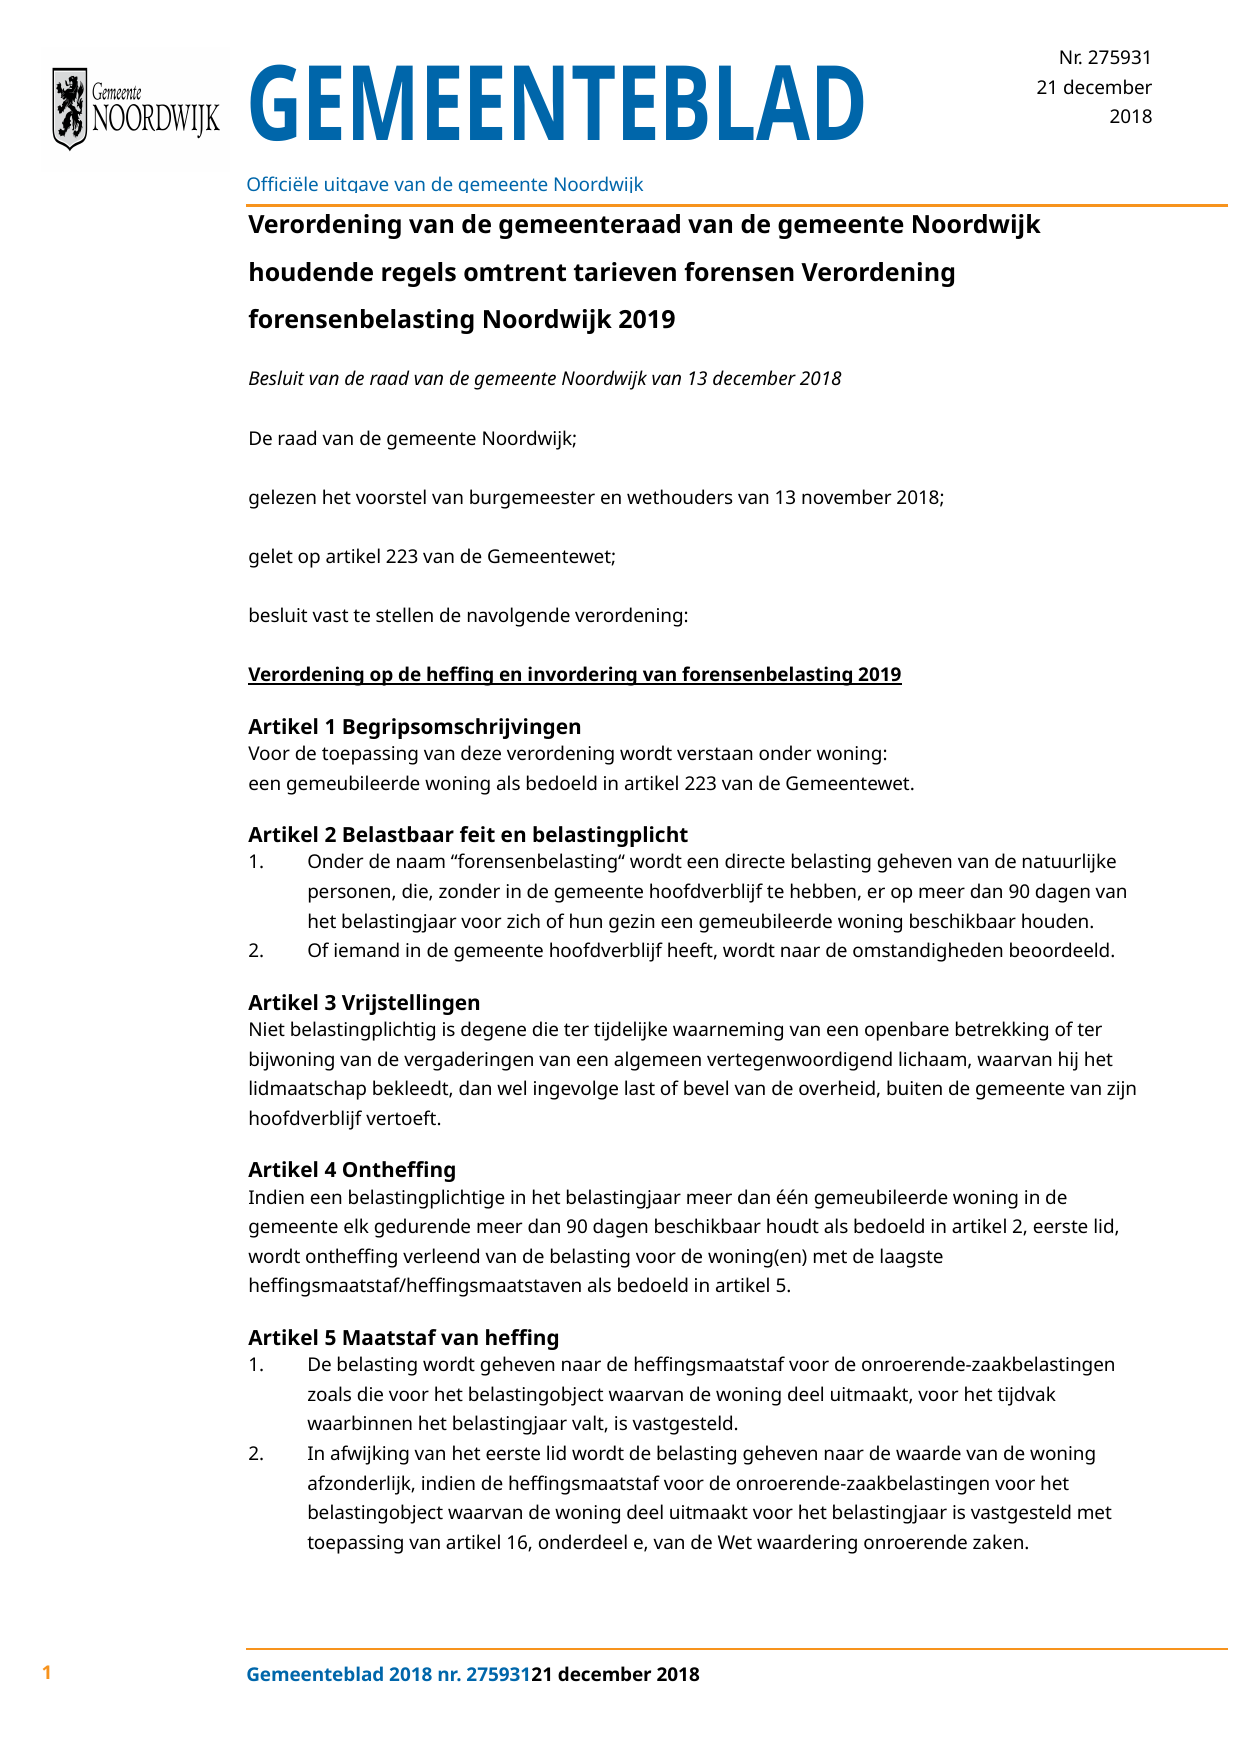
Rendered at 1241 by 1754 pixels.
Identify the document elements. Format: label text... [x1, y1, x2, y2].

text Artikel 3 Vrijstellingen [248, 988, 1152, 1016]
text een gemeubileerde woning als bedoeld in artikel 223 van de Gemeentewet. [248, 770, 1152, 796]
text Artikel 5 Maatstaf van heffing [248, 1323, 1152, 1351]
text besluit vast te stellen de navolgende verordening: [248, 602, 1152, 628]
text Voor de toepassing van deze verordening wordt verstaan onder woning: [248, 740, 1152, 766]
text De raad van de gemeente Noordwijk; [248, 425, 1152, 450]
text Artikel 4 Ontheffing [248, 1155, 1152, 1184]
list De belasting wordt geheven naar de heffingsmaatstaf voor de onroerende-zaakbelastingen zoals die voor het belastingobject waarvan de woning deel uitmaakt, voor het tijdvak waarbinnen het belastingjaar valt, is vastgesteld. [248, 1351, 1152, 1436]
text Verordening van de gemeenteraad van de gemeente Noordwijk houdende regels omtrent tarieven forensen Verordening forensenbelasting Noordwijk 2019 [248, 207, 1152, 336]
text Verordening op de heffing en invordering van forensenbelasting 2019 [248, 661, 1152, 687]
list Of iemand in de gemeente hoofdverblijf heeft, wordt naar de omstandigheden beoordeeld. [248, 937, 1152, 963]
text Artikel 1 Begripsomschrijvingen [248, 712, 1152, 740]
text Artikel 2 Belastbaar feit en belastingplicht [248, 820, 1152, 849]
text Indien een belastingplichtige in het belastingjaar meer dan één gemeubileerde woning in de gemeente elk gedurende meer dan 90 dagen beschikbaar houdt als bedoeld in artikel 2, eerste lid, wordt ontheffing verleend van de belasting voor de woning(en) met de laagste heffingsmaatstaf/heffingsmaatstaven als bedoeld in artikel 5. [248, 1184, 1152, 1298]
text gelet op artikel 223 van de Gemeentewet; [248, 543, 1152, 569]
text Besluit van de raad van de gemeente Noordwijk van 13 december 2018 [248, 366, 1152, 391]
text gelezen het voorstel van burgemeester en wethouders van 13 november 2018; [248, 484, 1152, 509]
list In afwijking van het eerste lid wordt de belasting geheven naar de waarde van de woning afzonderlijk, indien de heffingsmaatstaf voor de onroerende-zaakbelastingen voor het belastingobject waarvan de woning deel uitmaakt voor het belastingjaar is vastgesteld met toepassing van artikel 16, onderdeel e, van de Wet waardering onroerende zaken. [248, 1440, 1152, 1555]
text Niet belastingplichtig is degene die ter tijdelijke waarneming van een openbare betrekking of ter bijwoning van de vergaderingen van een algemeen vertegenwoordigend lichaam, waarvan hij het lidmaatschap bekleedt, dan wel ingevolge last of bevel van de overheid, buiten de gemeente van zijn hoofdverblijf vertoeft. [248, 1016, 1152, 1131]
list Onder de naam “forensenbelasting“ wordt een directe belasting geheven van de natuurlijke personen, die, zonder in de gemeente hoofdverblijf te hebben, er op meer dan 90 dagen van het belastingjaar voor zich of hun gezin een gemeubileerde woning beschikbaar houden. [248, 849, 1152, 933]
picture [41, 47, 231, 172]
